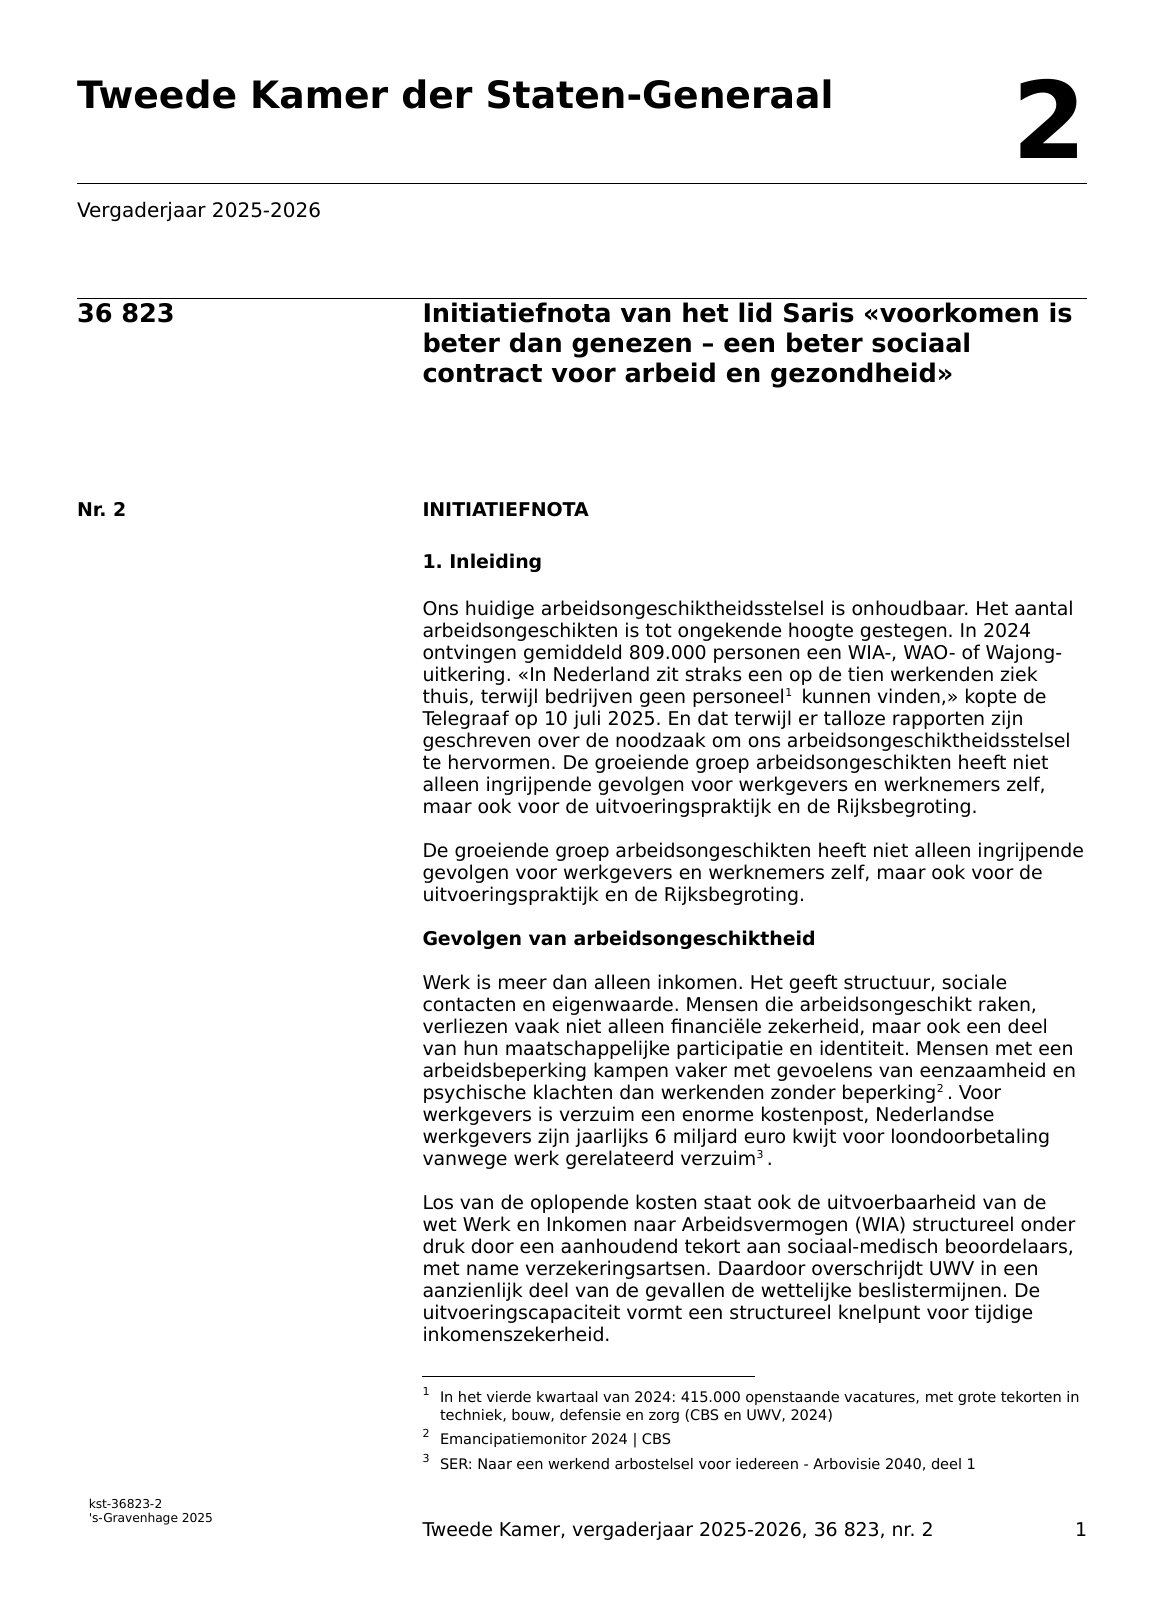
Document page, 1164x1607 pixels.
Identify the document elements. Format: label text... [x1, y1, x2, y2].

text 's-Gravenhage 2025 [88, 1511, 323, 1525]
text SER: Naar een werkend arbostelsel voor iedereen - Arbovisie 2040, deel 1 [422, 1452, 1087, 1474]
text Los van de oplopende kosten staat ook de uitvoerbaarheid van de wet Werk en Inkomen naar Arbeidsvermogen (WIA) structureel onder druk door een aanhoudend tekort aan sociaal-medisch beoordelaars, met name verzekeringsartsen. Daardoor overschrijdt UWV in een aanzienlijk deel van de gevallen de wettelijke beslistermijnen. De uitvoeringscapaciteit vormt een structureel knelpunt voor tijdige inkomenszekerheid. [422, 1192, 1087, 1346]
subtitle Nr. 2 INITIATIEFNOTA [77, 499, 1087, 521]
subtitle 1. Inleiding [422, 551, 1087, 573]
table_header 2 [886, 59, 1087, 183]
table_header Tweede Kamer der Staten-Generaal [77, 59, 886, 183]
subtitle Gevolgen van arbeidsongeschiktheid [422, 928, 1087, 950]
text Werk is meer dan alleen inkomen. Het geeft structuur, sociale contacten en eigenwaarde. Mensen die arbeidsongeschikt raken, verliezen vaak niet alleen financiële zekerheid, maar ook een deel van hun maatschappelijke participatie en identiteit. Mensen met een arbeidsbeperking kampen vaker met gevoelens van eenzaamheid en psychische klachten dan werkenden zonder beperking. Voor werkgevers is verzuim een enorme kostenpost, Nederlandse werkgevers zijn jaarlijks 6 miljard euro kwijt voor loondoorbetaling vanwege werk gerelateerd verzuim. [422, 972, 1087, 1170]
text kst-36823-2 [88, 1497, 323, 1511]
text In het vierde kwartaal van 2024: 415.000 openstaande vacatures, met grote tekorten in techniek, bouw, defensie en zorg (CBS en UWV, 2024) [422, 1385, 1087, 1424]
text Emancipatiemonitor 2024 | CBS [422, 1427, 1087, 1449]
table_cell Vergaderjaar 2025-2026 [77, 184, 1087, 298]
text De groeiende groep arbeidsongeschikten heeft niet alleen ingrijpende gevolgen voor werkgevers en werknemers zelf, maar ook voor de uitvoeringspraktijk en de Rijksbegroting. [422, 840, 1087, 906]
text Ons huidige arbeidsongeschiktheidsstelsel is onhoudbaar. Het aantal arbeidsongeschikten is tot ongekende hoogte gestegen. In 2024 ontvingen gemiddeld 809.000 personen een WIA-, WAO- of Wajong-uitkering. «In Nederland zit straks een op de tien werkenden ziek thuis, terwijl bedrijven geen personeel kunnen vinden,» kopte de Telegraaf op 10 juli 2025. En dat terwijl er talloze rapporten zijn geschreven over de noodzaak om ons arbeidsongeschiktheidsstelsel te hervormen. De groeiende groep arbeidsongeschikten heeft niet alleen ingrijpende gevolgen voor werkgevers en werknemers zelf, maar ook voor de uitvoeringspraktijk en de Rijksbegroting. [422, 598, 1087, 818]
subtitle 36 823 Initiatiefnota van het lid Saris «voorkomen is beter dan genezen – een beter sociaal contract voor arbeid en gezondheid» [77, 299, 1087, 388]
